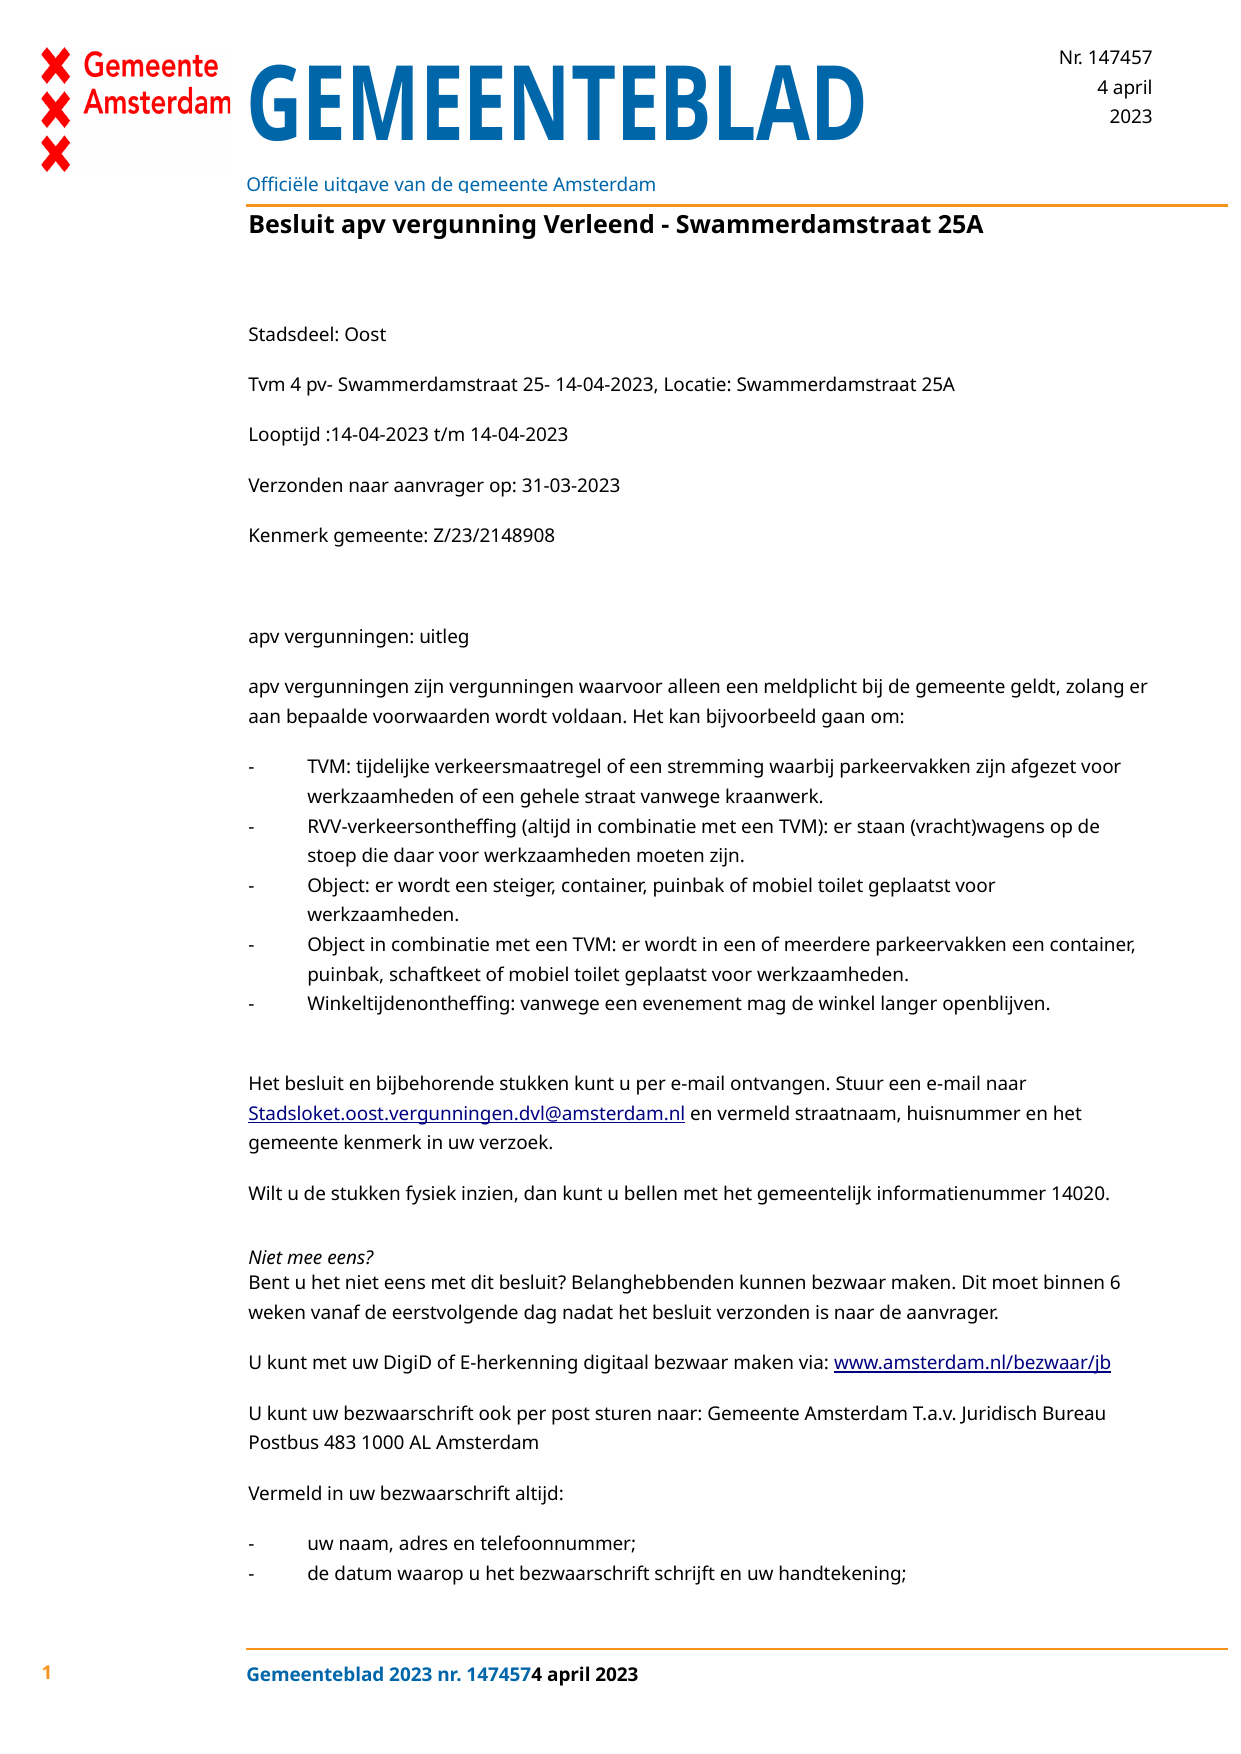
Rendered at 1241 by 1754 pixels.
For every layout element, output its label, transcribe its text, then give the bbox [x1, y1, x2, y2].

text Verzonden naar aanvrager op: 31-03-2023 [248, 472, 1152, 498]
text Besluit apv vergunning Verleend - Swammerdamstraat 25A [248, 207, 1152, 241]
text apv vergunningen: uitleg [248, 623, 1152, 649]
text Bent u het niet eens met dit besluit? Belanghebbenden kunnen bezwaar maken. Dit moet binnen 6 weken vanaf de eerstvolgende dag nadat het besluit verzonden is naar de aanvrager. [248, 1269, 1152, 1325]
list Winkeltijdenontheffing: vanwege een evenement mag de winkel langer openblijven. [248, 990, 1152, 1016]
picture [41, 47, 231, 172]
text Wilt u de stukken fysiek inzien, dan kunt u bellen met het gemeentelijk informatienummer 14020. [248, 1180, 1152, 1206]
text U kunt uw bezwaarschrift ook per post sturen naar: Gemeente Amsterdam T.a.v. Juridisch Bureau Postbus 483 1000 AL Amsterdam [248, 1400, 1152, 1455]
text apv vergunningen zijn vergunningen waarvoor alleen een meldplicht bij de gemeente geldt, zolang er aan bepaalde voorwaarden wordt voldaan. Het kan bijvoorbeeld gaan om: [248, 674, 1152, 729]
text Niet mee eens? [248, 1244, 1152, 1269]
text Het besluit en bijbehorende stukken kunt u per e-mail ontvangen. Stuur een e-mail naar Stadsloket.oost.vergunningen.dvl@amsterdam.nl en vermeld straatnaam, huisnummer en het gemeente kenmerk in uw verzoek. [248, 1070, 1152, 1155]
text Tvm 4 pv- Swammerdamstraat 25- 14-04-2023, Locatie: Swammerdamstraat 25A [248, 371, 1152, 397]
text Vermeld in uw bezwaarschrift altijd: [248, 1480, 1152, 1506]
list de datum waarop u het bezwaarschrift schrijft en uw handtekening; [248, 1560, 1152, 1586]
text Looptijd :14-04-2023 t/m 14-04-2023 [248, 422, 1152, 447]
list RVV-verkeersontheffing (altijd in combinatie met een TVM): er staan (vracht)wagens op de stoep die daar voor werkzaamheden moeten zijn. [248, 813, 1152, 868]
list TVM: tijdelijke verkeersmaatregel of een stremming waarbij parkeervakken zijn afgezet voor werkzaamheden of een gehele straat vanwege kraanwerk. [248, 754, 1152, 809]
text Kenmerk gemeente: Z/23/2148908 [248, 522, 1152, 548]
text U kunt met uw DigiD of E-herkenning digitaal bezwaar maken via: www.amsterdam.nl/bezwaar/jb [248, 1349, 1152, 1375]
list uw naam, adres en telefoonnummer; [248, 1530, 1152, 1556]
list Object in combinatie met een TVM: er wordt in een of meerdere parkeervakken een container, puinbak, schaftkeet of mobiel toilet geplaatst voor werkzaamheden. [248, 931, 1152, 986]
list Object: er wordt een steiger, container, puinbak of mobiel toilet geplaatst voor werkzaamheden. [248, 872, 1152, 927]
text Stadsdeel: Oost [248, 321, 1152, 346]
